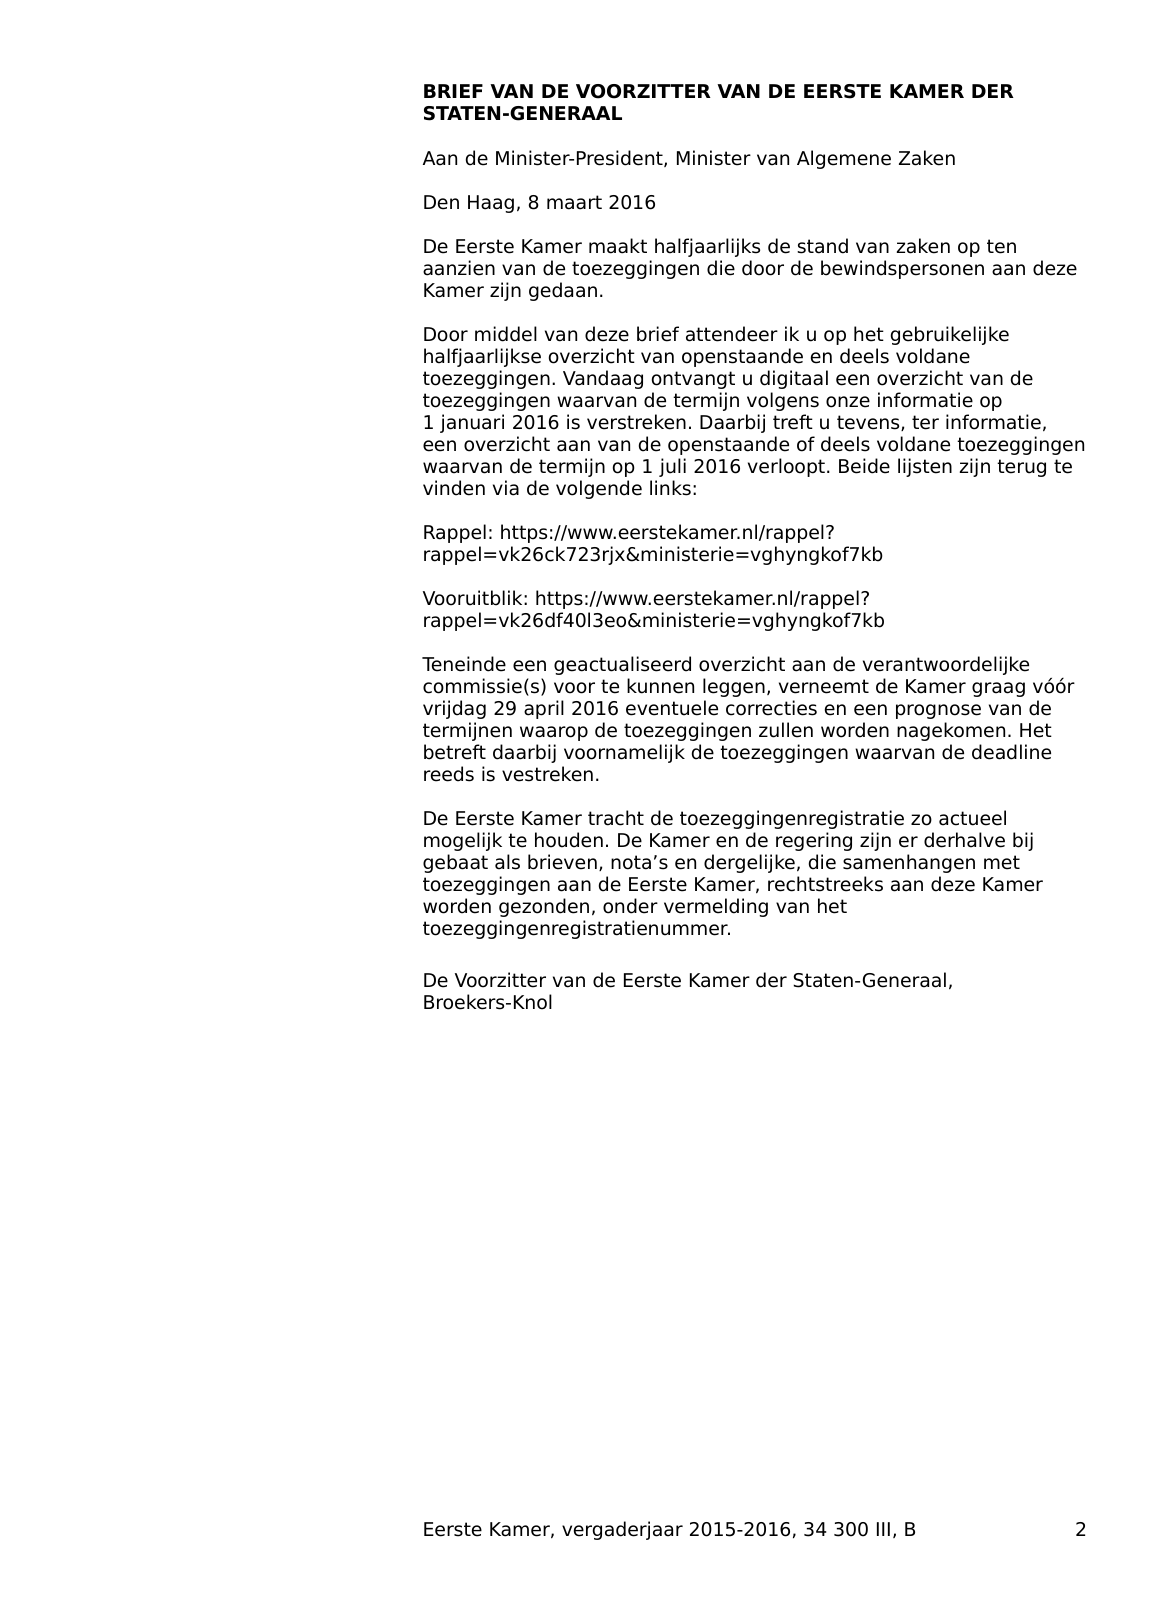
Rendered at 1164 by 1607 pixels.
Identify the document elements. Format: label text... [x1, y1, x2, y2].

text De Eerste Kamer maakt halfjaarlijks de stand van zaken op ten aanzien van de toezeggingen die door de bewindspersonen aan deze Kamer zijn gedaan. [422, 236, 1087, 302]
subtitle BRIEF VAN DE VOORZITTER VAN DE EERSTE KAMER DER STATEN-GENERAAL [422, 81, 1087, 125]
text Teneinde een geactualiseerd overzicht aan de verantwoordelijke commissie(s) voor te kunnen leggen, verneemt de Kamer graag vóór vrijdag 29 april 2016 eventuele correcties en een prognose van de termijnen waarop de toezeggingen zullen worden nagekomen. Het betreft daarbij voornamelijk de toezeggingen waarvan de deadline reeds is vestreken. [422, 654, 1087, 786]
text Den Haag, 8 maart 2016 [422, 192, 1087, 213]
text De Eerste Kamer tracht de toezeggingenregistratie zo actueel mogelijk te houden. De Kamer en de regering zijn er derhalve bij gebaat als brieven, nota’s en dergelijke, die samenhangen met toezeggingen aan de Eerste Kamer, rechtstreeks aan deze Kamer worden gezonden, onder vermelding van het toezeggingenregistratienummer. [422, 808, 1087, 940]
text Vooruitblik: https://www.eerstekamer.nl/rappel?rappel=vk26df40l3eo&ministerie=vghyngkof7kb [422, 588, 1087, 632]
text De Voorzitter van de Eerste Kamer der Staten-Generaal, Broekers-Knol [422, 970, 1087, 1014]
text Aan de Minister-President, Minister van Algemene Zaken [422, 147, 1087, 169]
text Rappel: https://www.eerstekamer.nl/rappel?rappel=vk26ck723rjx&ministerie=vghyngkof7kb [422, 522, 1087, 566]
text Door middel van deze brief attendeer ik u op het gebruikelijke halfjaarlijkse overzicht van openstaande en deels voldane toezeggingen. Vandaag ontvangt u digitaal een overzicht van de toezeggingen waarvan de termijn volgens onze informatie op 1 januari 2016 is verstreken. Daarbij treft u tevens, ter informatie, een overzicht aan van de openstaande of deels voldane toezeggingen waarvan de termijn op 1 juli 2016 verloopt. Beide lijsten zijn terug te vinden via de volgende links: [422, 324, 1087, 500]
